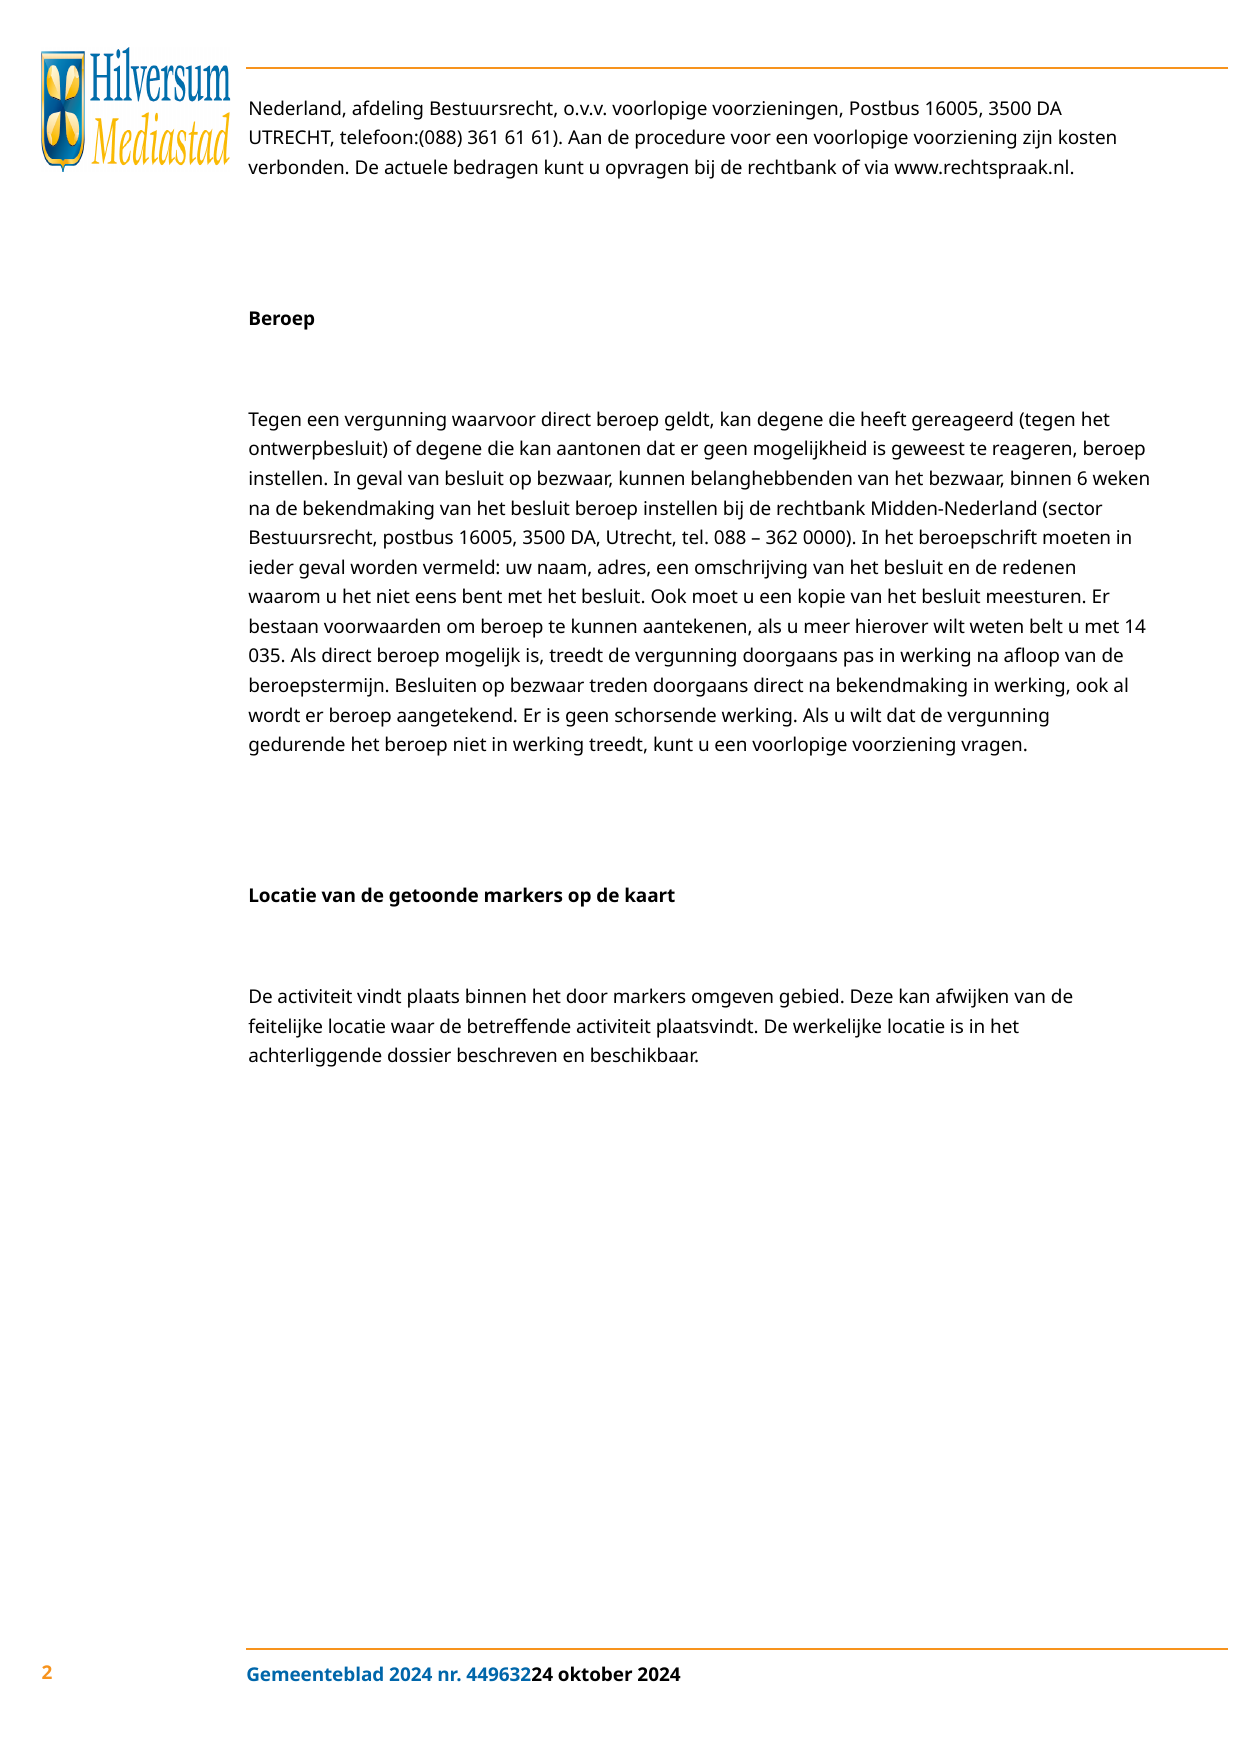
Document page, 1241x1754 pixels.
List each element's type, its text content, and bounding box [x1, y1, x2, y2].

text De activiteit vindt plaats binnen het door markers omgeven gebied. Deze kan afwijken van de feitelijke locatie waar de betreffende activiteit plaatsvindt. De werkelijke locatie is in het achterliggende dossier beschreven en beschikbaar. [248, 983, 1152, 1068]
picture [41, 47, 231, 172]
text Nederland, afdeling Bestuursrecht, o.v.v. voorlopige voorzieningen, Postbus 16005, 3500 DA UTRECHT, telefoon:(088) 361 61 61). Aan de procedure voor een voorlopige voorziening zijn kosten verbonden. De actuele bedragen kunt u opvragen bij de rechtbank of via www.rechtspraak.nl. [248, 95, 1152, 180]
text Locatie van de getoonde markers op de kaart [248, 883, 1152, 908]
text Tegen een vergunning waarvoor direct beroep geldt, kan degene die heeft gereageerd (tegen het ontwerpbesluit) of degene die kan aantonen dat er geen mogelijkheid is geweest te reageren, beroep instellen. In geval van besluit op bezwaar, kunnen belanghebbenden van het bezwaar, binnen 6 weken na de bekendmaking van het besluit beroep instellen bij de rechtbank Midden-Nederland (sector Bestuursrecht, postbus 16005, 3500 DA, Utrecht, tel. 088 – 362 0000). In het beroepschrift moeten in ieder geval worden vermeld: uw naam, adres, een omschrijving van het besluit en de redenen waarom u het niet eens bent met het besluit. Ook moet u een kopie van het besluit meesturen. Er bestaan voorwaarden om beroep te kunnen aantekenen, als u meer hierover wilt weten belt u met 14 035. Als direct beroep mogelijk is, treedt de vergunning doorgaans pas in werking na afloop van de beroepstermijn. Besluiten op bezwaar treden doorgaans direct na bekendmaking in werking, ook al wordt er beroep aangetekend. Er is geen schorsende werking. Als u wilt dat de vergunning gedurende het beroep niet in werking treedt, kunt u een voorlopige voorziening vragen. [248, 406, 1152, 757]
text Beroep [248, 305, 1152, 331]
